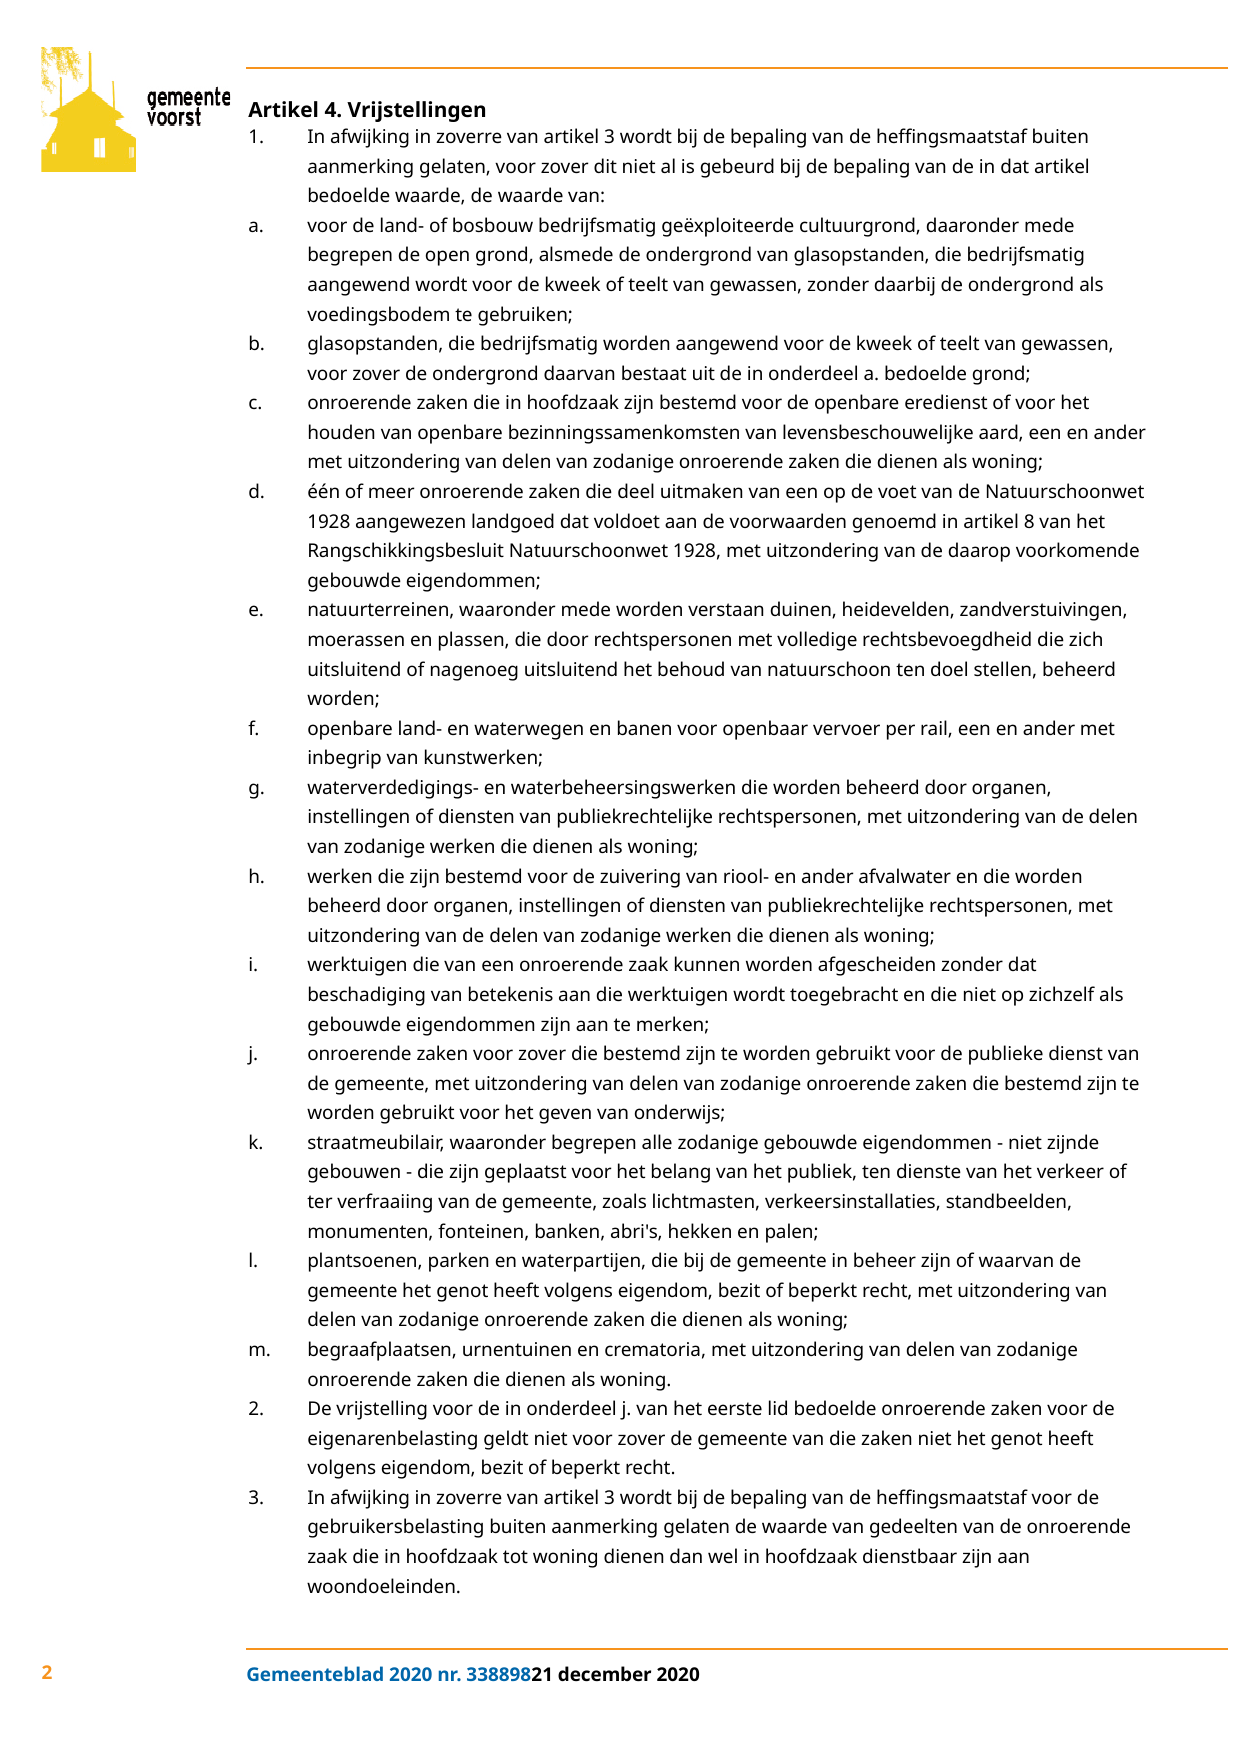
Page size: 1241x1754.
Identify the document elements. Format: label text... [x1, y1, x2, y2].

list één of meer onroerende zaken die deel uitmaken van een op de voet van de Natuurschoonwet 1928 aangewezen landgoed dat voldoet aan de voorwaarden genoemd in artikel 8 van het Rangschikkingsbesluit Natuurschoonwet 1928, met uitzondering van de daarop voorkomende gebouwde eigendommen; [248, 478, 1152, 593]
list werktuigen die van een onroerende zaak kunnen worden afgescheiden zonder dat beschadiging van betekenis aan die werktuigen wordt toegebracht en die niet op zichzelf als gebouwde eigendommen zijn aan te merken; [248, 952, 1152, 1036]
list begraafplaatsen, urnentuinen en crematoria, met uitzondering van delen van zodanige onroerende zaken die dienen als woning. [248, 1336, 1152, 1391]
text Artikel 4. Vrijstellingen [248, 95, 1152, 123]
list onroerende zaken voor zover die bestemd zijn te worden gebruikt voor de publieke dienst van de gemeente, met uitzondering van delen van zodanige onroerende zaken die bestemd zijn te worden gebruikt voor het geven van onderwijs; [248, 1040, 1152, 1125]
list plantsoenen, parken en waterpartijen, die bij de gemeente in beheer zijn of waarvan de gemeente het genot heeft volgens eigendom, bezit of beperkt recht, met uitzondering van delen van zodanige onroerende zaken die dienen als woning; [248, 1247, 1152, 1332]
list openbare land- en waterwegen en banen voor openbaar vervoer per rail, een en ander met inbegrip van kunstwerken; [248, 715, 1152, 770]
list In afwijking in zoverre van artikel 3 wordt bij de bepaling van de heffingsmaatstaf voor de gebruikersbelasting buiten aanmerking gelaten de waarde van gedeelten van de onroerende zaak die in hoofdzaak tot woning dienen dan wel in hoofdzaak dienstbaar zijn aan woondoeleinden. [248, 1484, 1152, 1598]
list straatmeubilair, waaronder begrepen alle zodanige gebouwde eigendommen - niet zijnde gebouwen - die zijn geplaatst voor het belang van het publiek, ten dienste van het verkeer of ter verfraaiing van de gemeente, zoals lichtmasten, verkeersinstallaties, standbeelden, monumenten, fonteinen, banken, abri's, hekken en palen; [248, 1129, 1152, 1243]
list werken die zijn bestemd voor de zuivering van riool- en ander afvalwater en die worden beheerd door organen, instellingen of diensten van publiekrechtelijke rechtspersonen, met uitzondering van de delen van zodanige werken die dienen als woning; [248, 863, 1152, 948]
list De vrijstelling voor de in onderdeel j. van het eerste lid bedoelde onroerende zaken voor de eigenarenbelasting geldt niet voor zover de gemeente van die zaken niet het genot heeft volgens eigendom, bezit of beperkt recht. [248, 1395, 1152, 1480]
list waterverdedigings- en waterbeheersingswerken die worden beheerd door organen, instellingen of diensten van publiekrechtelijke rechtspersonen, met uitzondering van de delen van zodanige werken die dienen als woning; [248, 774, 1152, 859]
list natuurterreinen, waaronder mede worden verstaan duinen, heidevelden, zandverstuivingen, moerassen en plassen, die door rechtspersonen met volledige rechtsbevoegdheid die zich uitsluitend of nagenoeg uitsluitend het behoud van natuurschoon ten doel stellen, beheerd worden; [248, 597, 1152, 711]
picture [41, 47, 231, 172]
list voor de land- of bosbouw bedrijfsmatig geëxploiteerde cultuurgrond, daaronder mede begrepen de open grond, alsmede de ondergrond van glasopstanden, die bedrijfsmatig aangewend wordt voor de kweek of teelt van gewassen, zonder daarbij de ondergrond als voedingsbodem te gebruiken; [248, 212, 1152, 326]
list onroerende zaken die in hoofdzaak zijn bestemd voor de openbare eredienst of voor het houden van openbare bezinningssamenkomsten van levensbeschouwelijke aard, een en ander met uitzondering van delen van zodanige onroerende zaken die dienen als woning; [248, 389, 1152, 474]
list glasopstanden, die bedrijfsmatig worden aangewend voor de kweek of teelt van gewassen, voor zover de ondergrond daarvan bestaat uit de in onderdeel a. bedoelde grond; [248, 330, 1152, 386]
list In afwijking in zoverre van artikel 3 wordt bij de bepaling van de heffingsmaatstaf buiten aanmerking gelaten, voor zover dit niet al is gebeurd bij de bepaling van de in dat artikel bedoelde waarde, de waarde van: [248, 123, 1152, 208]
